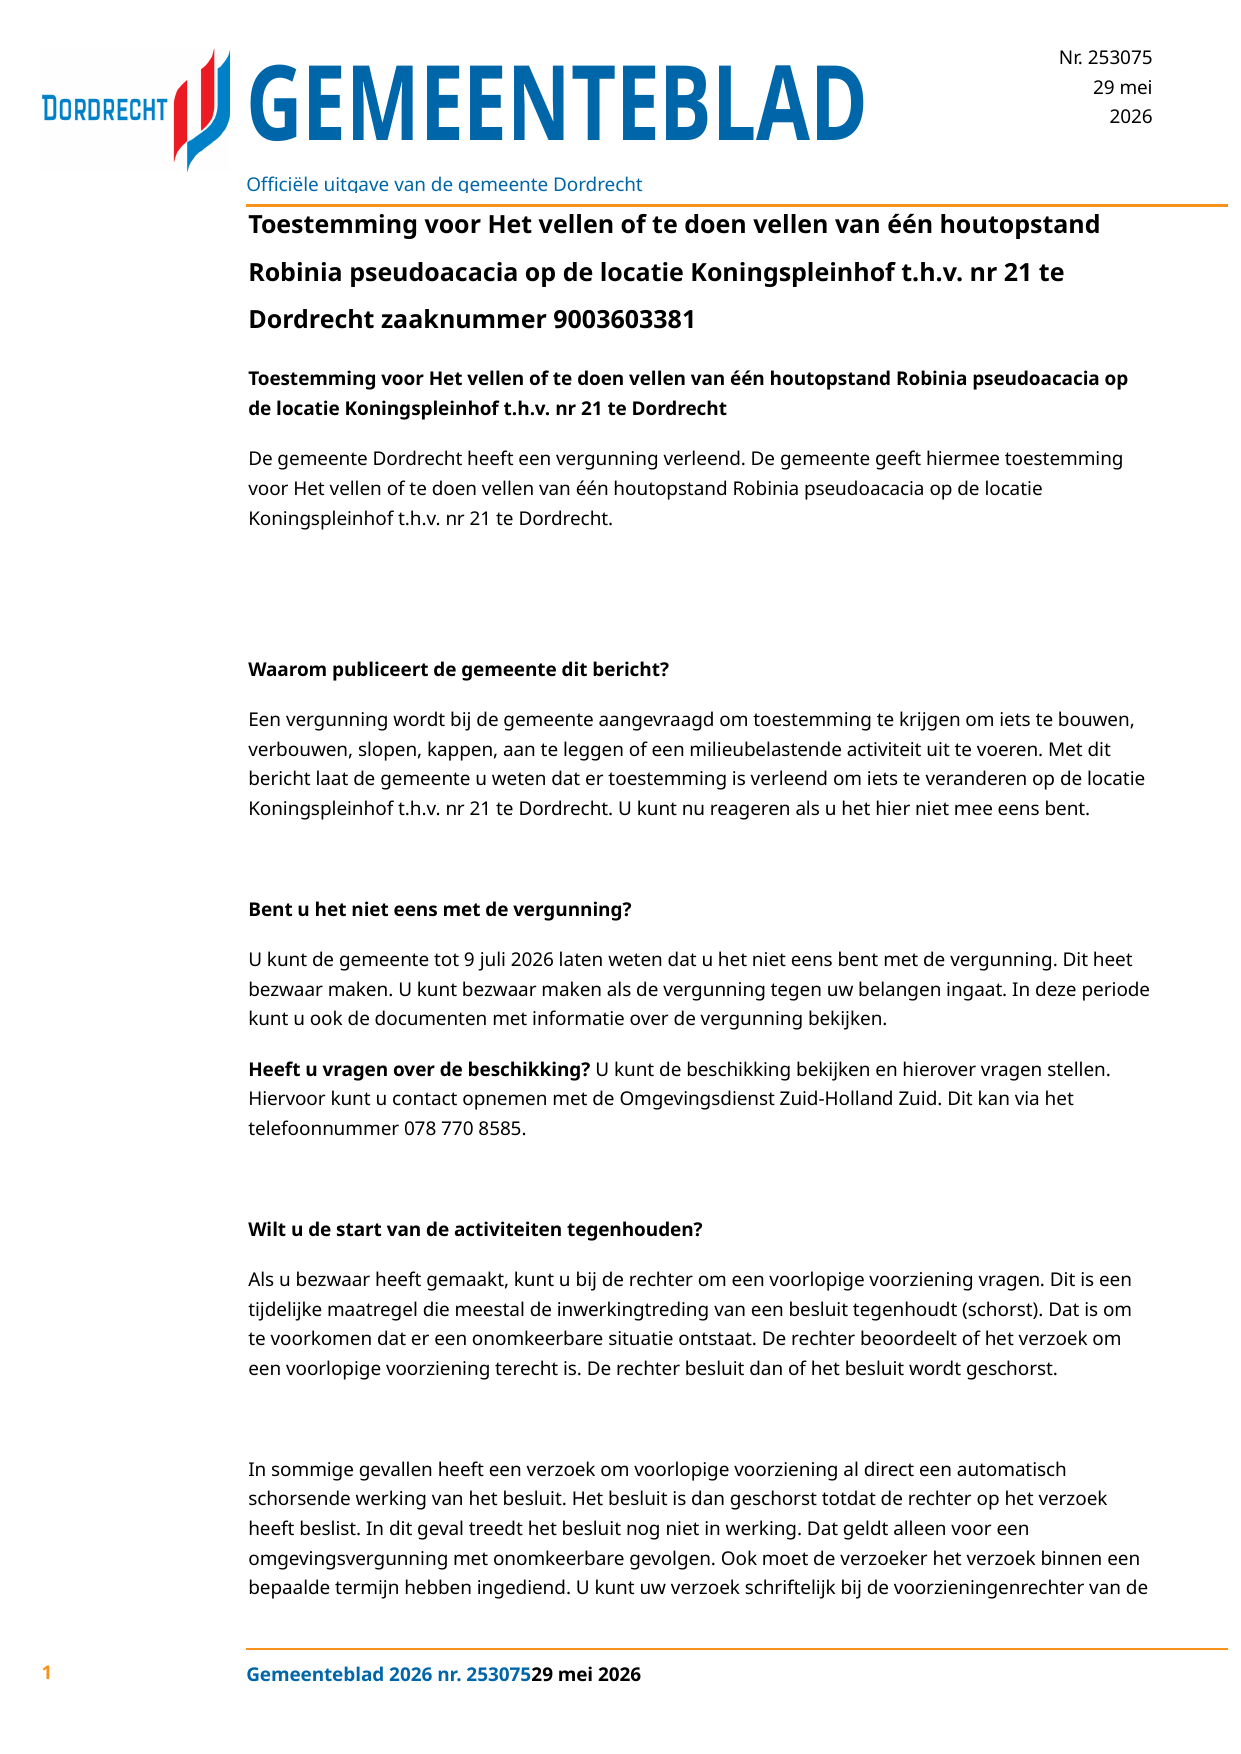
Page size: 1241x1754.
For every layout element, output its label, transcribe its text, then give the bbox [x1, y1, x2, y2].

text U kunt de gemeente tot 9 juli 2026 laten weten dat u het niet eens bent met de vergunning. Dit heet bezwaar maken. U kunt bezwaar maken als de vergunning tegen uw belangen ingaat. In deze periode kunt u ook de documenten met informatie over de vergunning bekijken. [248, 946, 1152, 1031]
text Heeft u vragen over de beschikking? U kunt de beschikking bekijken en hierover vragen stellen. Hiervoor kunt u contact opnemen met de Omgevingsdienst Zuid-Holland Zuid. Dit kan via het telefoonnummer 078 770 8585. [248, 1056, 1152, 1141]
text Toestemming voor Het vellen of te doen vellen van één houtopstand Robinia pseudoacacia op de locatie Koningspleinhof t.h.v. nr 21 te Dordrecht [248, 366, 1152, 421]
text De gemeente Dordrecht heeft een vergunning verleend. De gemeente geeft hiermee toestemming voor Het vellen of te doen vellen van één houtopstand Robinia pseudoacacia op de locatie Koningspleinhof t.h.v. nr 21 te Dordrecht. [248, 446, 1152, 530]
text Als u bezwaar heeft gemaakt, kunt u bij de rechter om een voorlopige voorziening vragen. Dit is een tijdelijke maatregel die meestal de inwerkingtreding van een besluit tegenhoudt (schorst). Dat is om te voorkomen dat er een onomkeerbare situatie ontstaat. De rechter beoordeelt of het verzoek om een voorlopige voorziening terecht is. De rechter besluit dan of het besluit wordt geschorst. [248, 1266, 1152, 1381]
text Wilt u de start van de activiteiten tegenhouden? [248, 1216, 1152, 1242]
text In sommige gevallen heeft een verzoek om voorlopige voorziening al direct een automatisch schorsende werking van het besluit. Het besluit is dan geschorst totdat de rechter op het verzoek heeft beslist. In dit geval treedt het besluit nog niet in werking. Dat geldt alleen voor een omgevingsvergunning met onomkeerbare gevolgen. Ook moet de verzoeker het verzoek binnen een bepaalde termijn hebben ingediend. U kunt uw verzoek schriftelijk bij de voorzieningenrechter van de [248, 1456, 1152, 1600]
text Bent u het niet eens met de vergunning? [248, 896, 1152, 922]
text Een vergunning wordt bij de gemeente aangevraagd om toestemming te krijgen om iets te bouwen, verbouwen, slopen, kappen, aan te leggen of een milieubelastende activiteit uit te voeren. Met dit bericht laat de gemeente u weten dat er toestemming is verleend om iets te veranderen op de locatie Koningspleinhof t.h.v. nr 21 te Dordrecht. U kunt nu reageren als u het hier niet mee eens bent. [248, 706, 1152, 821]
text Waarom publiceert de gemeente dit bericht? [248, 656, 1152, 682]
text Toestemming voor Het vellen of te doen vellen van één houtopstand Robinia pseudoacacia op de locatie Koningspleinhof t.h.v. nr 21 te Dordrecht zaaknummer 9003603381 [248, 207, 1152, 336]
picture [41, 47, 231, 172]
